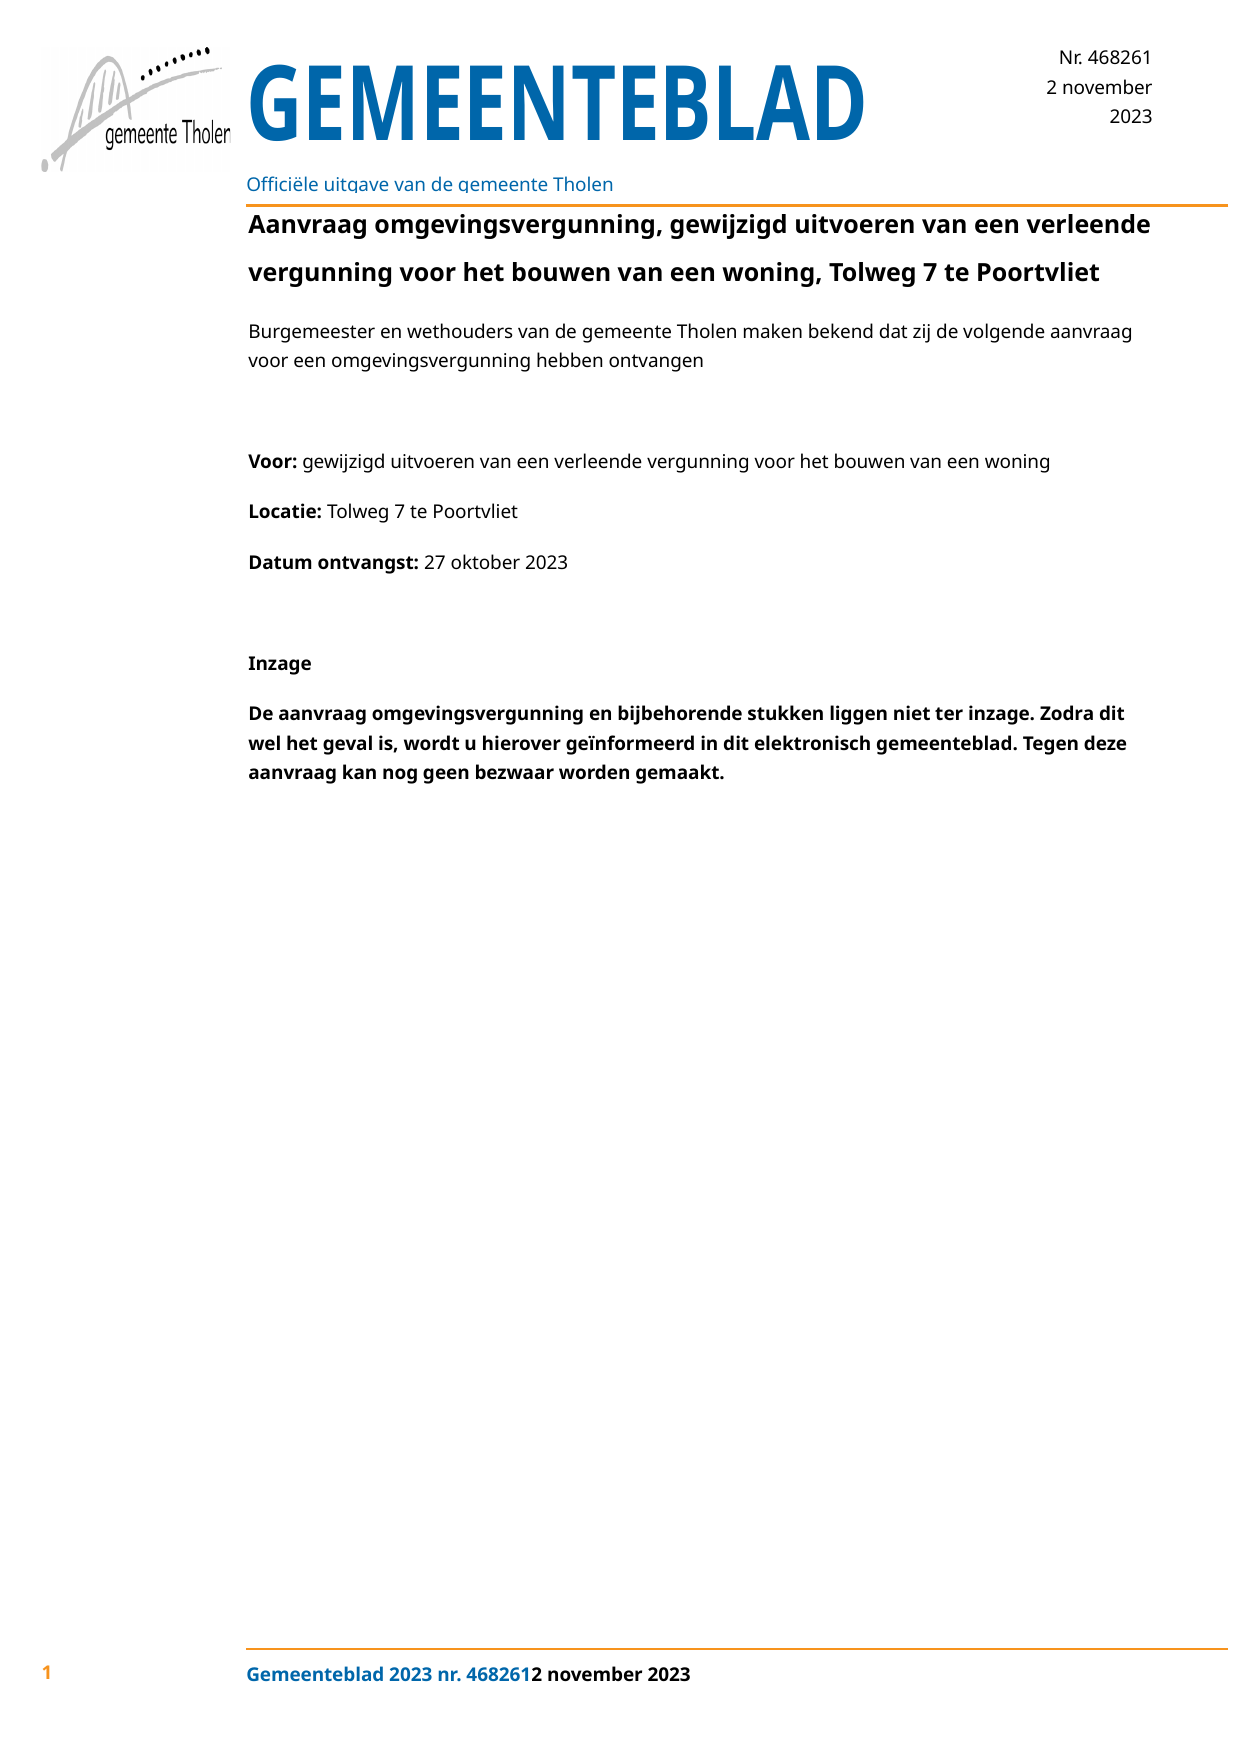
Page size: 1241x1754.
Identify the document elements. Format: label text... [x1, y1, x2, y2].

picture [41, 47, 231, 172]
text Aanvraag omgevingsvergunning, gewijzigd uitvoeren van een verleende vergunning voor het bouwen van een woning, Tolweg 7 te Poortvliet [248, 207, 1152, 288]
text Datum ontvangst: 27 oktober 2023 [248, 549, 1152, 575]
text Voor: gewijzigd uitvoeren van een verleende vergunning voor het bouwen van een woning [248, 448, 1152, 474]
text Inzage [248, 650, 1152, 676]
text De aanvraag omgevingsvergunning en bijbehorende stukken liggen niet ter inzage. Zodra dit wel het geval is, wordt u hierover geïnformeerd in dit elektronisch gemeenteblad. Tegen deze aanvraag kan nog geen bezwaar worden gemaakt. [248, 700, 1152, 785]
text Locatie: Tolweg 7 te Poortvliet [248, 499, 1152, 524]
text Burgemeester en wethouders van de gemeente Tholen maken bekend dat zij de volgende aanvraag voor een omgevingsvergunning hebben ontvangen [248, 318, 1152, 373]
